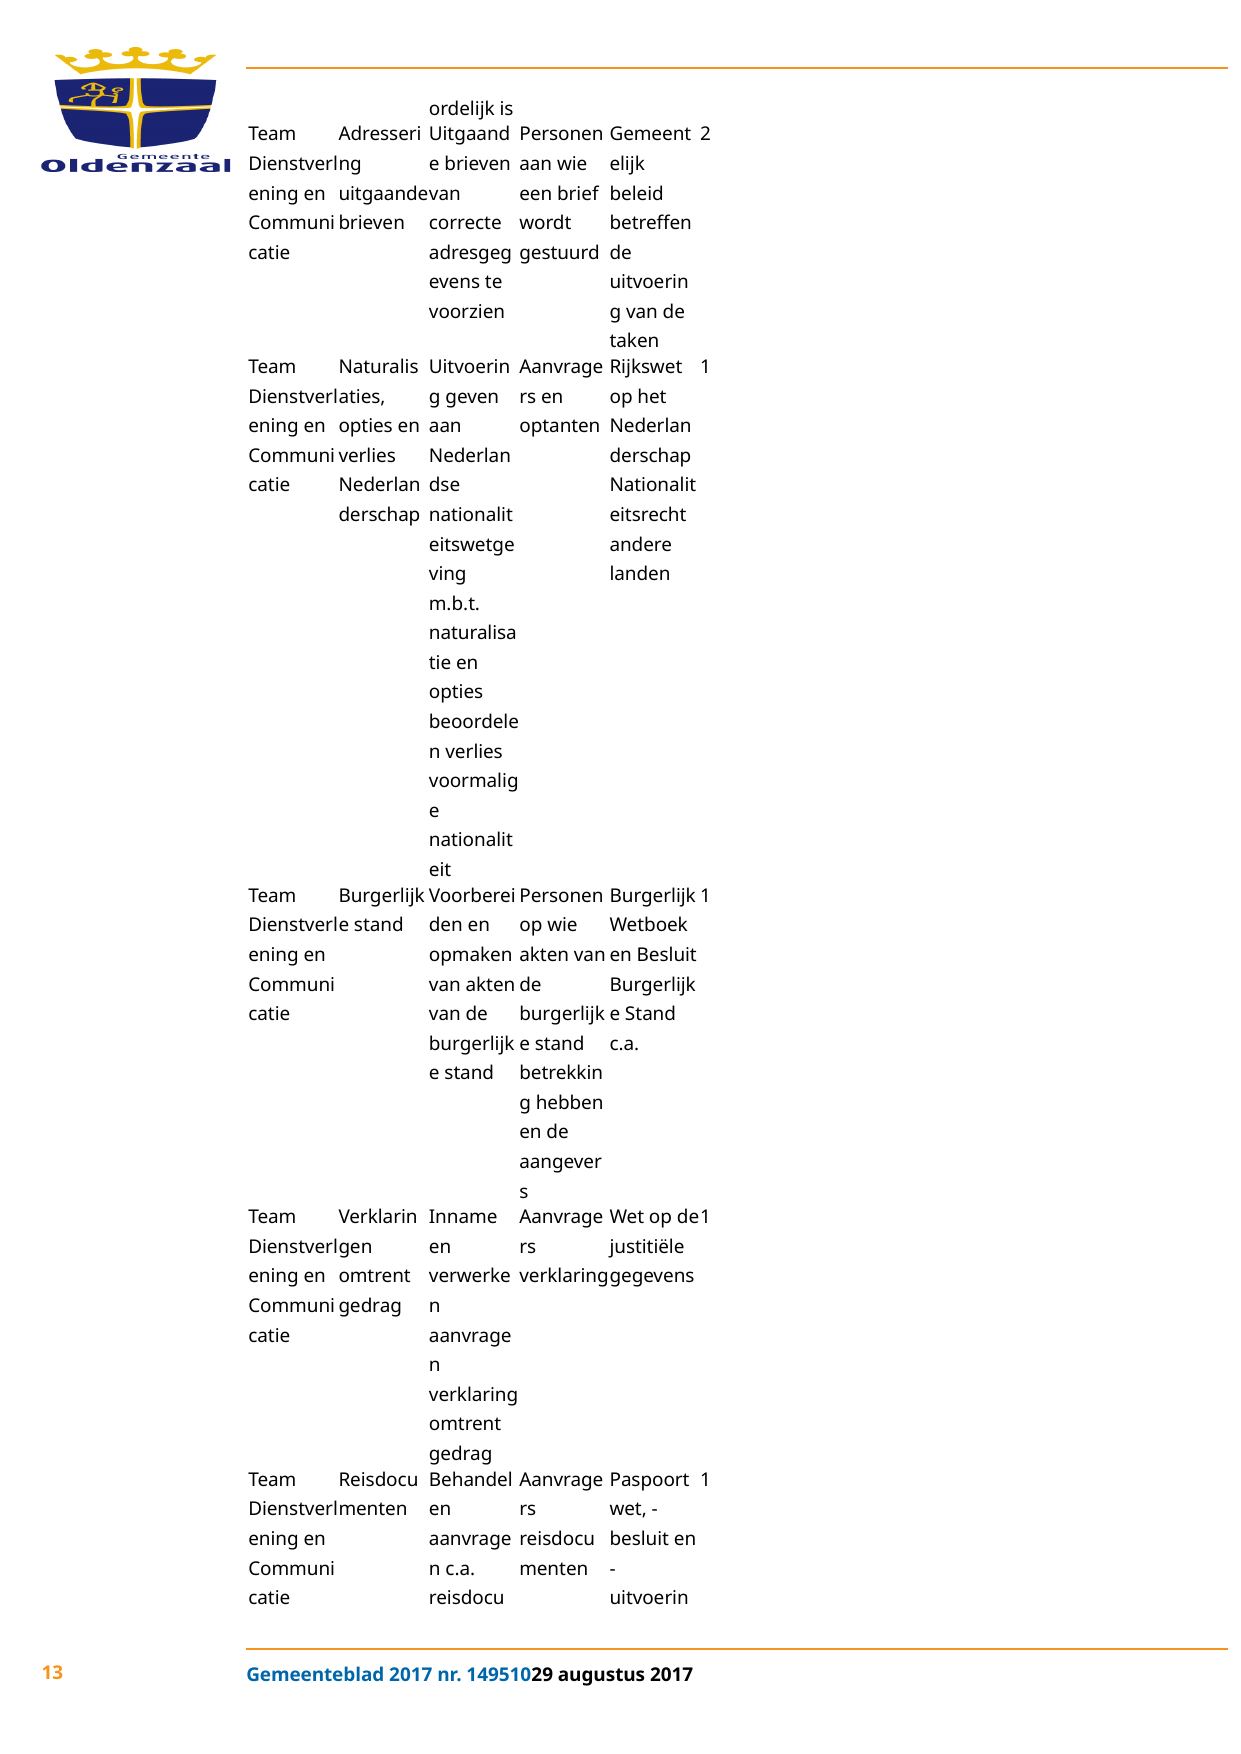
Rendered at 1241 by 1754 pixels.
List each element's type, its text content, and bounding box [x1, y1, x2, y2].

table_cell [790, 1466, 881, 1610]
table_cell Burgerlijke stand [338, 882, 429, 1203]
table_cell Gemeentelijk beleid betreffende uitvoering van de taken [609, 121, 700, 353]
table_cell Team Dienstverlening en Communicatie [248, 882, 338, 1203]
table_cell Adressering uitgaande brieven [338, 121, 429, 353]
table_cell Rijkswet op het Nederlanderschap Nationaliteitsrecht andere landen [609, 353, 700, 882]
table_cell Aanvragers reisdocumenten [519, 1466, 609, 1610]
table_cell [790, 1204, 881, 1466]
table_cell [609, 95, 700, 121]
table_cell [338, 95, 429, 121]
table_cell Naturalisaties, opties en verlies Nederlanderschap [338, 353, 429, 882]
table_cell Voorbereiden en opmaken van akten van de burgerlijke stand [429, 882, 519, 1203]
table_cell [790, 882, 881, 1203]
table_cell [971, 95, 1061, 121]
table_cell [1061, 121, 1152, 353]
table_cell Inname en verwerken aanvragen verklaring omtrent gedrag [429, 1204, 519, 1466]
table_cell Aanvragers en optanten [519, 353, 609, 882]
table_cell Uitvoering geven aan Nederlandse nationaliteitswetgeving m.b.t. naturalisatie en opties beoordelen verlies voormalige nationaliteit [429, 353, 519, 882]
table_cell [790, 95, 881, 121]
table_cell Aanvragers verklaring [519, 1204, 609, 1466]
table_cell Team Dienstverlening en Communicatie [248, 121, 338, 353]
table_cell [971, 1466, 1061, 1610]
table_cell Team Dienstverlening en Communicatie [248, 1204, 338, 1466]
table_cell Team Dienstverlening en Communicatie [248, 353, 338, 882]
table_cell 1 [700, 1204, 790, 1466]
table_cell [700, 95, 790, 121]
table_cell Reisdocumenten [338, 1466, 429, 1610]
table_cell [1061, 353, 1152, 882]
table_cell 1 [700, 1466, 790, 1610]
table_cell Uitgaande brieven van correcte adresgegevens te voorzien [429, 121, 519, 353]
table_cell Behandelen aanvragen c.a. reisdocu [429, 1466, 519, 1610]
table_cell Team Dienstverlening en Communicatie [248, 1466, 338, 1610]
table_cell [971, 121, 1061, 353]
table_cell 1 [700, 353, 790, 882]
table_cell [881, 353, 971, 882]
table_cell [881, 882, 971, 1203]
table_cell Personen op wie akten van de burgerlijke stand betrekking hebben en de aangevers [519, 882, 609, 1203]
table_cell [1061, 1466, 1152, 1610]
table_cell ordelijk is [429, 95, 519, 121]
table_cell Personen aan wie een brief wordt gestuurd [519, 121, 609, 353]
table_cell [881, 1466, 971, 1610]
table_cell [248, 95, 338, 121]
table_cell [881, 1204, 971, 1466]
table_cell [881, 95, 971, 121]
table_cell [790, 121, 881, 353]
table_cell Wet op de justitiële gegevens [609, 1204, 700, 1466]
table_cell [790, 353, 881, 882]
table_cell Burgerlijk Wetboek en Besluit Burgerlijke Stand c.a. [609, 882, 700, 1203]
table_cell Paspoortwet, -besluit en -uitvoerin [609, 1466, 700, 1610]
table_cell [1061, 1204, 1152, 1466]
table_cell 2 [700, 121, 790, 353]
table_cell [1061, 882, 1152, 1203]
table_cell Verklaringen omtrent gedrag [338, 1204, 429, 1466]
table_cell 1 [700, 882, 790, 1203]
table_cell [971, 882, 1061, 1203]
picture [41, 47, 231, 172]
table_cell [881, 121, 971, 353]
table_cell [971, 353, 1061, 882]
table_cell [971, 1204, 1061, 1466]
table_cell [1061, 95, 1152, 121]
table_cell [519, 95, 609, 121]
